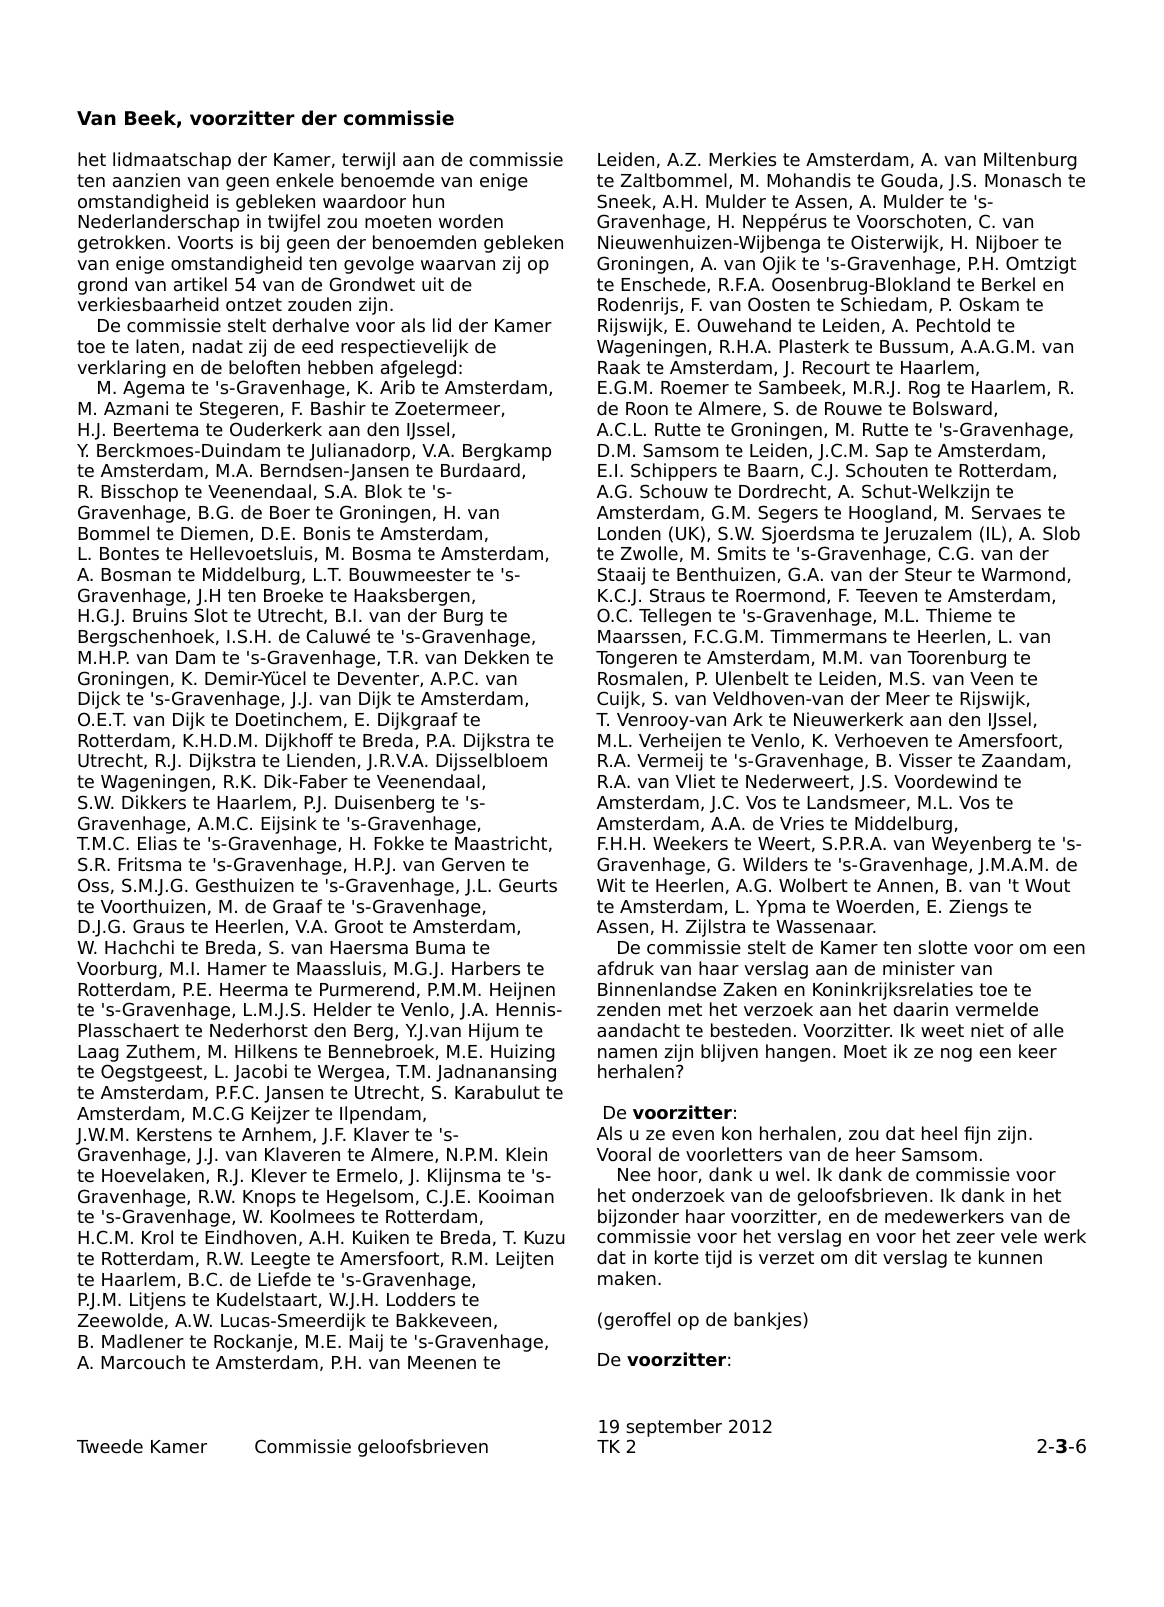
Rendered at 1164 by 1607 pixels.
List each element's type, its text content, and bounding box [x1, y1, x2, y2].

text Leiden, A.Z. Merkies te Amsterdam, A. van Miltenburg te Zaltbommel, M. Mohandis te Gouda, J.S. Monasch te Sneek, A.H. Mulder te Assen, A. Mulder te 's-Gravenhage, H. Neppérus te Voorschoten, C. van Nieuwenhuizen-Wijbenga te Oisterwijk, H. Nijboer te Groningen, A. van Ojik te 's-Gravenhage, P.H. Omtzigt te Enschede, R.F.A. Oosenbrug-Blokland te Berkel en Rodenrijs, F. van Oosten te Schiedam, P. Oskam te Rijswijk, E. Ouwehand te Leiden, A. Pechtold te Wageningen, R.H.A. Plasterk te Bussum, A.A.G.M. van Raak te Amsterdam, J. Recourt te Haarlem, E.G.M. Roemer te Sambeek, M.R.J. Rog te Haarlem, R. de Roon te Almere, S. de Rouwe te Bolsward, A.C.L. Rutte te Groningen, M. Rutte te 's-Gravenhage, D.M. Samsom te Leiden, J.C.M. Sap te Amsterdam, E.I. Schippers te Baarn, C.J. Schouten te Rotterdam, A.G. Schouw te Dordrecht, A. Schut-Welkzijn te Amsterdam, G.M. Segers te Hoogland, M. Servaes te Londen (UK), S.W. Sjoerdsma te Jeruzalem (IL), A. Slob te Zwolle, M. Smits te 's-Gravenhage, C.G. van der Staaij te Benthuizen, G.A. van der Steur te Warmond, K.C.J. Straus te Roermond, F. Teeven te Amsterdam, O.C. Tellegen te 's-Gravenhage, M.L. Thieme te Maarssen, F.C.G.M. Timmermans te Heerlen, L. van Tongeren te Amsterdam, M.M. van Toorenburg te Rosmalen, P. Ulenbelt te Leiden, M.S. van Veen te Cuijk, S. van Veldhoven-van der Meer te Rijswijk, T. Venrooy-van Ark te Nieuwerkerk aan den IJssel, M.L. Verheijen te Venlo, K. Verhoeven te Amersfoort, R.A. Vermeij te 's-Gravenhage, B. Visser te Zaandam, R.A. van Vliet te Nederweert, J.S. Voordewind te Amsterdam, J.C. Vos te Landsmeer, M.L. Vos te Amsterdam, A.A. de Vries te Middelburg, F.H.H. Weekers te Weert, S.P.R.A. van Weyenberg te 's-Gravenhage, G. Wilders te 's-Gravenhage, J.M.A.M. de Wit te Heerlen, A.G. Wolbert te Annen, B. van 't Wout te Amsterdam, L. Ypma te Woerden, E. Ziengs te Assen, H. Zijlstra te Wassenaar. [596, 150, 1087, 938]
text M. Agema te 's-Gravenhage, K. Arib te Amsterdam, M. Azmani te Stegeren, F. Bashir te Zoetermeer, H.J. Beertema te Ouderkerk aan den IJssel, Y. Berckmoes-Duindam te Julianadorp, V.A. Bergkamp te Amsterdam, M.A. Berndsen-Jansen te Burdaard, R. Bisschop te Veenendaal, S.A. Blok te 's-Gravenhage, B.G. de Boer te Groningen, H. van Bommel te Diemen, D.E. Bonis te Amsterdam, L. Bontes te Hellevoetsluis, M. Bosma te Amsterdam, A. Bosman te Middelburg, L.T. Bouwmeester te 's-Gravenhage, J.H ten Broeke te Haaksbergen, H.G.J. Bruins Slot te Utrecht, B.I. van der Burg te Bergschenhoek, I.S.H. de Caluwé te 's-Gravenhage, M.H.P. van Dam te 's-Gravenhage, T.R. van Dekken te Groningen, K. Demir-Yücel te Deventer, A.P.C. van Dijck te 's-Gravenhage, J.J. van Dijk te Amsterdam, O.E.T. van Dijk te Doetinchem, E. Dijkgraaf te Rotterdam, K.H.D.M. Dijkhoff te Breda, P.A. Dijkstra te Utrecht, R.J. Dijkstra te Lienden, J.R.V.A. Dijsselbloem te Wageningen, R.K. Dik-Faber te Veenendaal, S.W. Dikkers te Haarlem, P.J. Duisenberg te 's-Gravenhage, A.M.C. Eijsink te 's-Gravenhage, T.M.C. Elias te 's-Gravenhage, H. Fokke te Maastricht, S.R. Fritsma te 's-Gravenhage, H.P.J. van Gerven te Oss, S.M.J.G. Gesthuizen te 's-Gravenhage, J.L. Geurts te Voorthuizen, M. de Graaf te 's-Gravenhage, D.J.G. Graus te Heerlen, V.A. Groot te Amsterdam, W. Hachchi te Breda, S. van Haersma Buma te Voorburg, M.I. Hamer te Maassluis, M.G.J. Harbers te Rotterdam, P.E. Heerma te Purmerend, P.M.M. Heijnen te 's-Gravenhage, L.M.J.S. Helder te Venlo, J.A. Hennis-Plasschaert te Nederhorst den Berg, Y.J.van Hijum te Laag Zuthem, M. Hilkens te Bennebroek, M.E. Huizing te Oegstgeest, L. Jacobi te Wergea, T.M. Jadnanansing te Amsterdam, P.F.C. Jansen te Utrecht, S. Karabulut te Amsterdam, M.C.G Keijzer te Ilpendam, J.W.M. Kerstens te Arnhem, J.F. Klaver te 's-Gravenhage, J.J. van Klaveren te Almere, N.P.M. Klein te Hoevelaken, R.J. Klever te Ermelo, J. Klijnsma te 's-Gravenhage, R.W. Knops te Hegelsom, C.J.E. Kooiman te 's-Gravenhage, W. Koolmees te Rotterdam, H.C.M. Krol te Eindhoven, A.H. Kuiken te Breda, T. Kuzu te Rotterdam, R.W. Leegte te Amersfoort, R.M. Leijten te Haarlem, B.C. de Liefde te 's-Gravenhage, P.J.M. Litjens te Kudelstaart, W.J.H. Lodders te Zeewolde, A.W. Lucas-Smeerdijk te Bakkeveen, B. Madlener te Rockanje, M.E. Maij te 's-Gravenhage, A. Marcouch te Amsterdam, P.H. van Meenen te [77, 378, 567, 1373]
text De commissie stelt de Kamer ten slotte voor om een afdruk van haar verslag aan de minister van Binnenlandse Zaken en Koninkrijksrelaties toe te zenden met het verzoek aan het daarin vermelde aandacht te besteden. Voorzitter. Ik weet niet of alle namen zijn blijven hangen. Moet ik ze nog een keer herhalen? [596, 938, 1087, 1083]
text De commissie stelt derhalve voor als lid der Kamer toe te laten, nadat zij de eed respectievelijk de verklaring en de beloften hebben afgelegd: [77, 316, 567, 378]
text (geroffel op de bankjes) [596, 1309, 1087, 1330]
text het lidmaatschap der Kamer, terwijl aan de commissie ten aanzien van geen enkele benoemde van enige omstandigheid is gebleken waardoor hun Nederlanderschap in twijfel zou moeten worden getrokken. Voorts is bij geen der benoemden gebleken van enige omstandigheid ten gevolge waarvan zij op grond van artikel 54 van de Grondwet uit de verkiesbaarheid ontzet zouden zijn. [77, 150, 567, 316]
text Als u ze even kon herhalen, zou dat heel fijn zijn. Vooral de voorletters van de heer Samsom. [596, 1124, 1087, 1165]
text De voorzitter: [596, 1103, 1087, 1124]
text De voorzitter: [596, 1350, 1087, 1371]
text Nee hoor, dank u wel. Ik dank de commissie voor het onderzoek van de geloofsbrieven. Ik dank in het bijzonder haar voorzitter, en de medewerkers van de commissie voor het verslag en voor het zeer vele werk dat in korte tijd is verzet om dit verslag te kunnen maken. [596, 1165, 1087, 1289]
